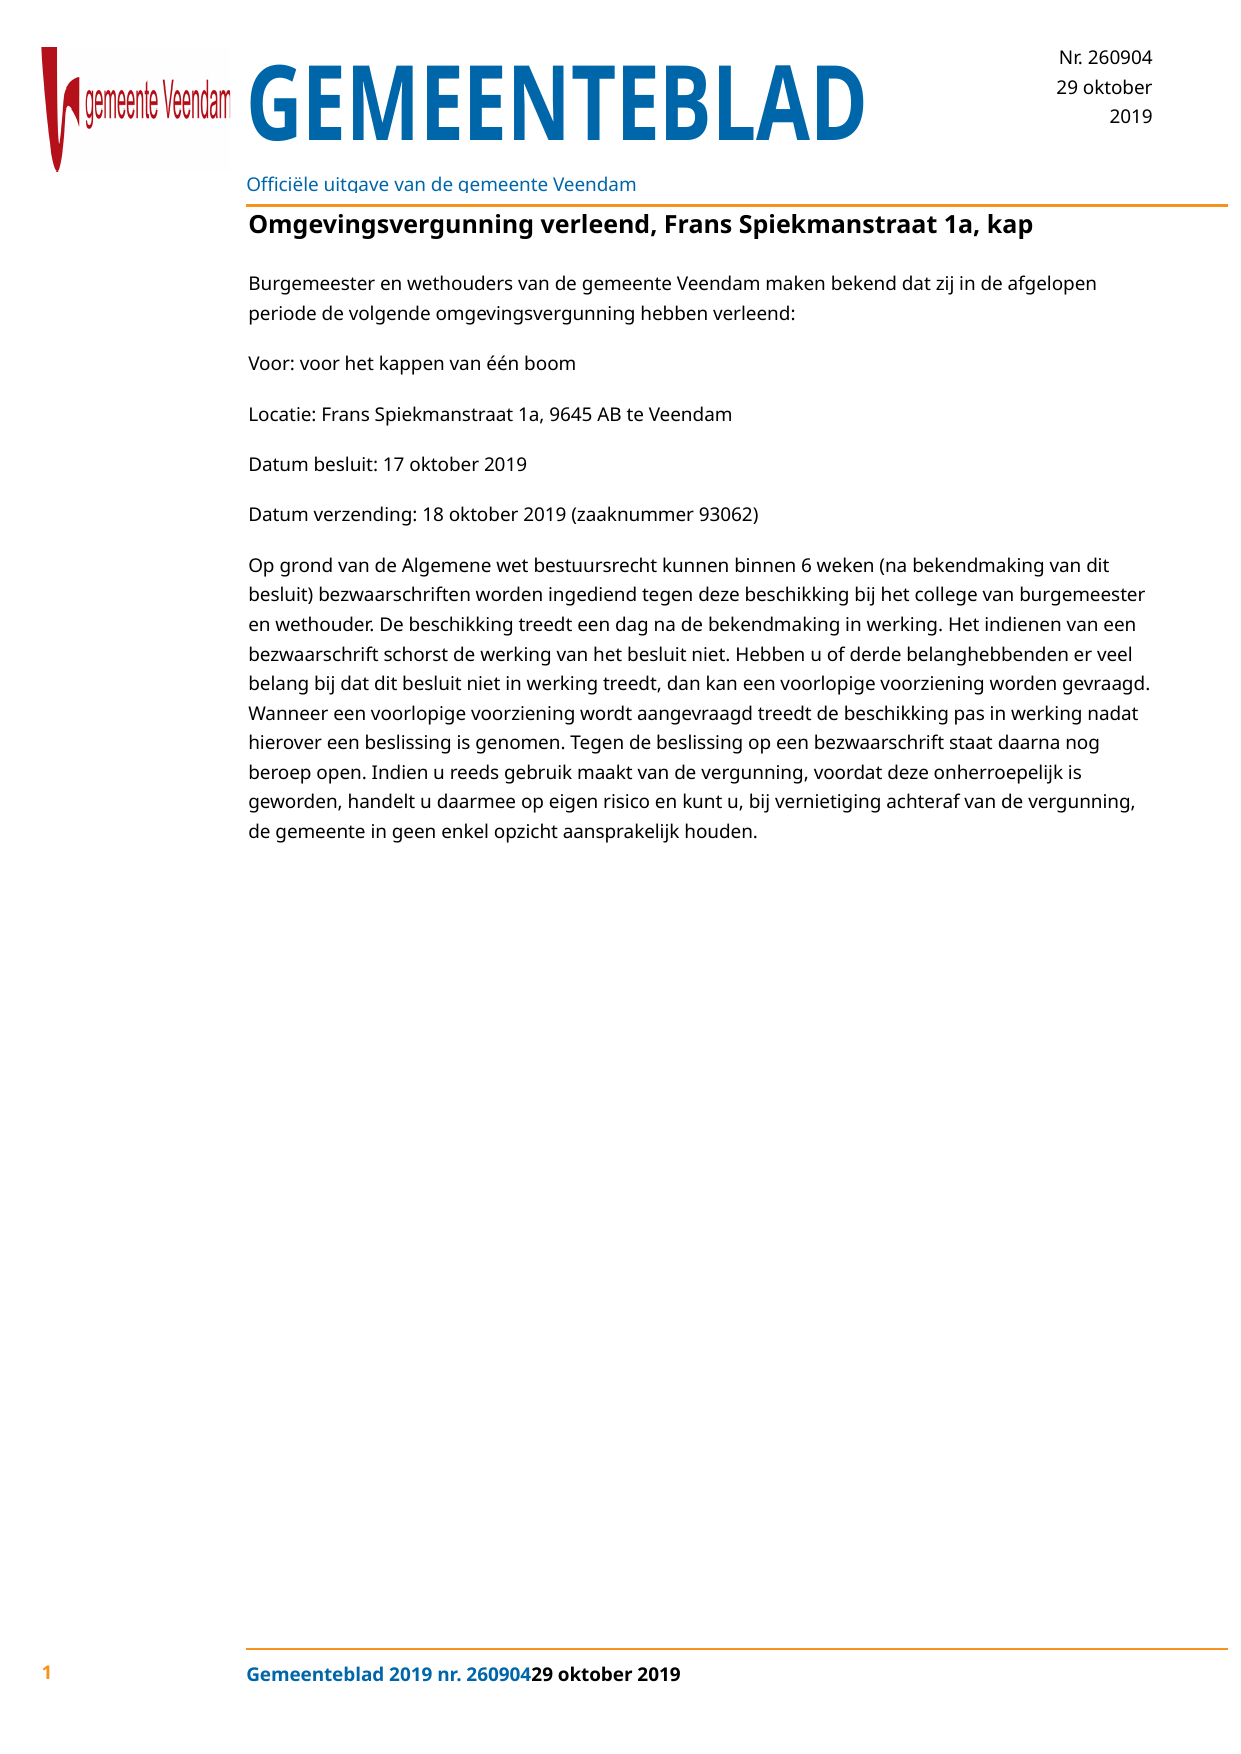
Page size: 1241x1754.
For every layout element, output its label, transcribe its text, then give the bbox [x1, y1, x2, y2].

text Op grond van de Algemene wet bestuursrecht kunnen binnen 6 weken (na bekendmaking van dit besluit) bezwaarschriften worden ingediend tegen deze beschikking bij het college van burgemeester en wethouder. De beschikking treedt een dag na de bekendmaking in werking. Het indienen van een bezwaarschrift schorst de werking van het besluit niet. Hebben u of derde belanghebbenden er veel belang bij dat dit besluit niet in werking treedt, dan kan een voorlopige voorziening worden gevraagd. Wanneer een voorlopige voorziening wordt aangevraagd treedt de beschikking pas in werking nadat hierover een beslissing is genomen. Tegen de beslissing op een bezwaarschrift staat daarna nog beroep open. Indien u reeds gebruik maakt van de vergunning, voordat deze onherroepelijk is geworden, handelt u daarmee op eigen risico en kunt u, bij vernietiging achteraf van de vergunning, de gemeente in geen enkel opzicht aansprakelijk houden. [248, 552, 1152, 844]
text Omgevingsvergunning verleend, Frans Spiekmanstraat 1a, kap [248, 207, 1152, 241]
text Burgemeester en wethouders van de gemeente Veendam maken bekend dat zij in de afgelopen periode de volgende omgevingsvergunning hebben verleend: [248, 270, 1152, 326]
text Voor: voor het kappen van één boom [248, 350, 1152, 376]
text Locatie: Frans Spiekmanstraat 1a, 9645 AB te Veendam [248, 401, 1152, 426]
picture [41, 47, 231, 172]
text Datum verzending: 18 oktober 2019 (zaaknummer 93062) [248, 502, 1152, 527]
text Datum besluit: 17 oktober 2019 [248, 451, 1152, 477]
